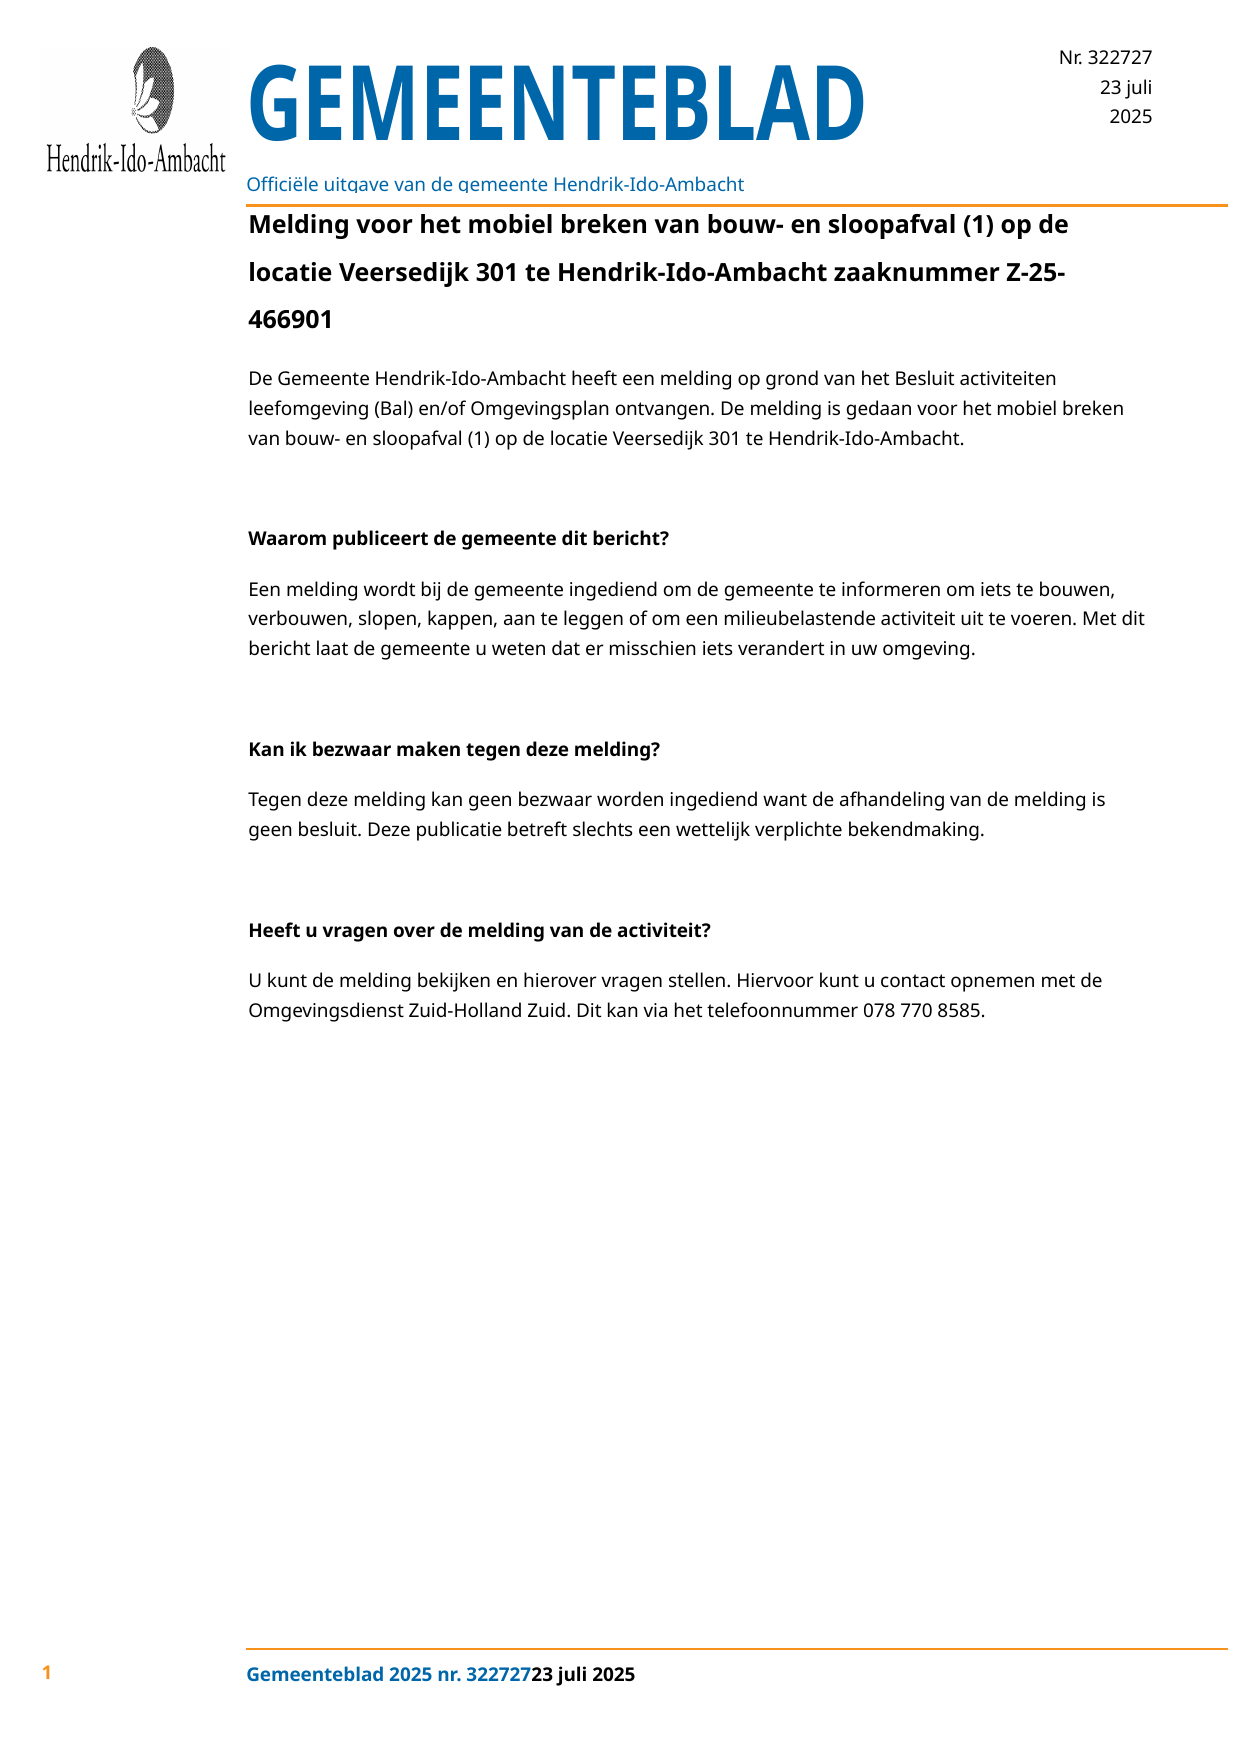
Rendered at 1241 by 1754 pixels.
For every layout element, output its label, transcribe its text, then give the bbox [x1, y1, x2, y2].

text U kunt de melding bekijken en hierover vragen stellen. Hiervoor kunt u contact opnemen met de Omgevingsdienst Zuid-Holland Zuid. Dit kan via het telefoonnummer 078 770 8585. [248, 967, 1152, 1022]
text Heeft u vragen over de melding van de activiteit? [248, 917, 1152, 942]
text Tegen deze melding kan geen bezwaar worden ingediend want de afhandeling van de melding is geen besluit. Deze publicatie betreft slechts een wettelijk verplichte bekendmaking. [248, 786, 1152, 842]
text Een melding wordt bij de gemeente ingediend om de gemeente te informeren om iets te bouwen, verbouwen, slopen, kappen, aan te leggen of om een milieubelastende activiteit uit te voeren. Met dit bericht laat de gemeente u weten dat er misschien iets verandert in uw omgeving. [248, 576, 1152, 661]
text Waarom publiceert de gemeente dit bericht? [248, 526, 1152, 551]
text Kan ik bezwaar maken tegen deze melding? [248, 736, 1152, 762]
text Melding voor het mobiel breken van bouw- en sloopafval (1) op de locatie Veersedijk 301 te Hendrik-Ido-Ambacht zaaknummer Z-25-466901 [248, 207, 1152, 336]
text De Gemeente Hendrik-Ido-Ambacht heeft een melding op grond van het Besluit activiteiten leefomgeving (Bal) en/of Omgevingsplan ontvangen. De melding is gedaan voor het mobiel breken van bouw- en sloopafval (1) op de locatie Veersedijk 301 te Hendrik-Ido-Ambacht. [248, 366, 1152, 450]
picture [41, 47, 231, 172]
